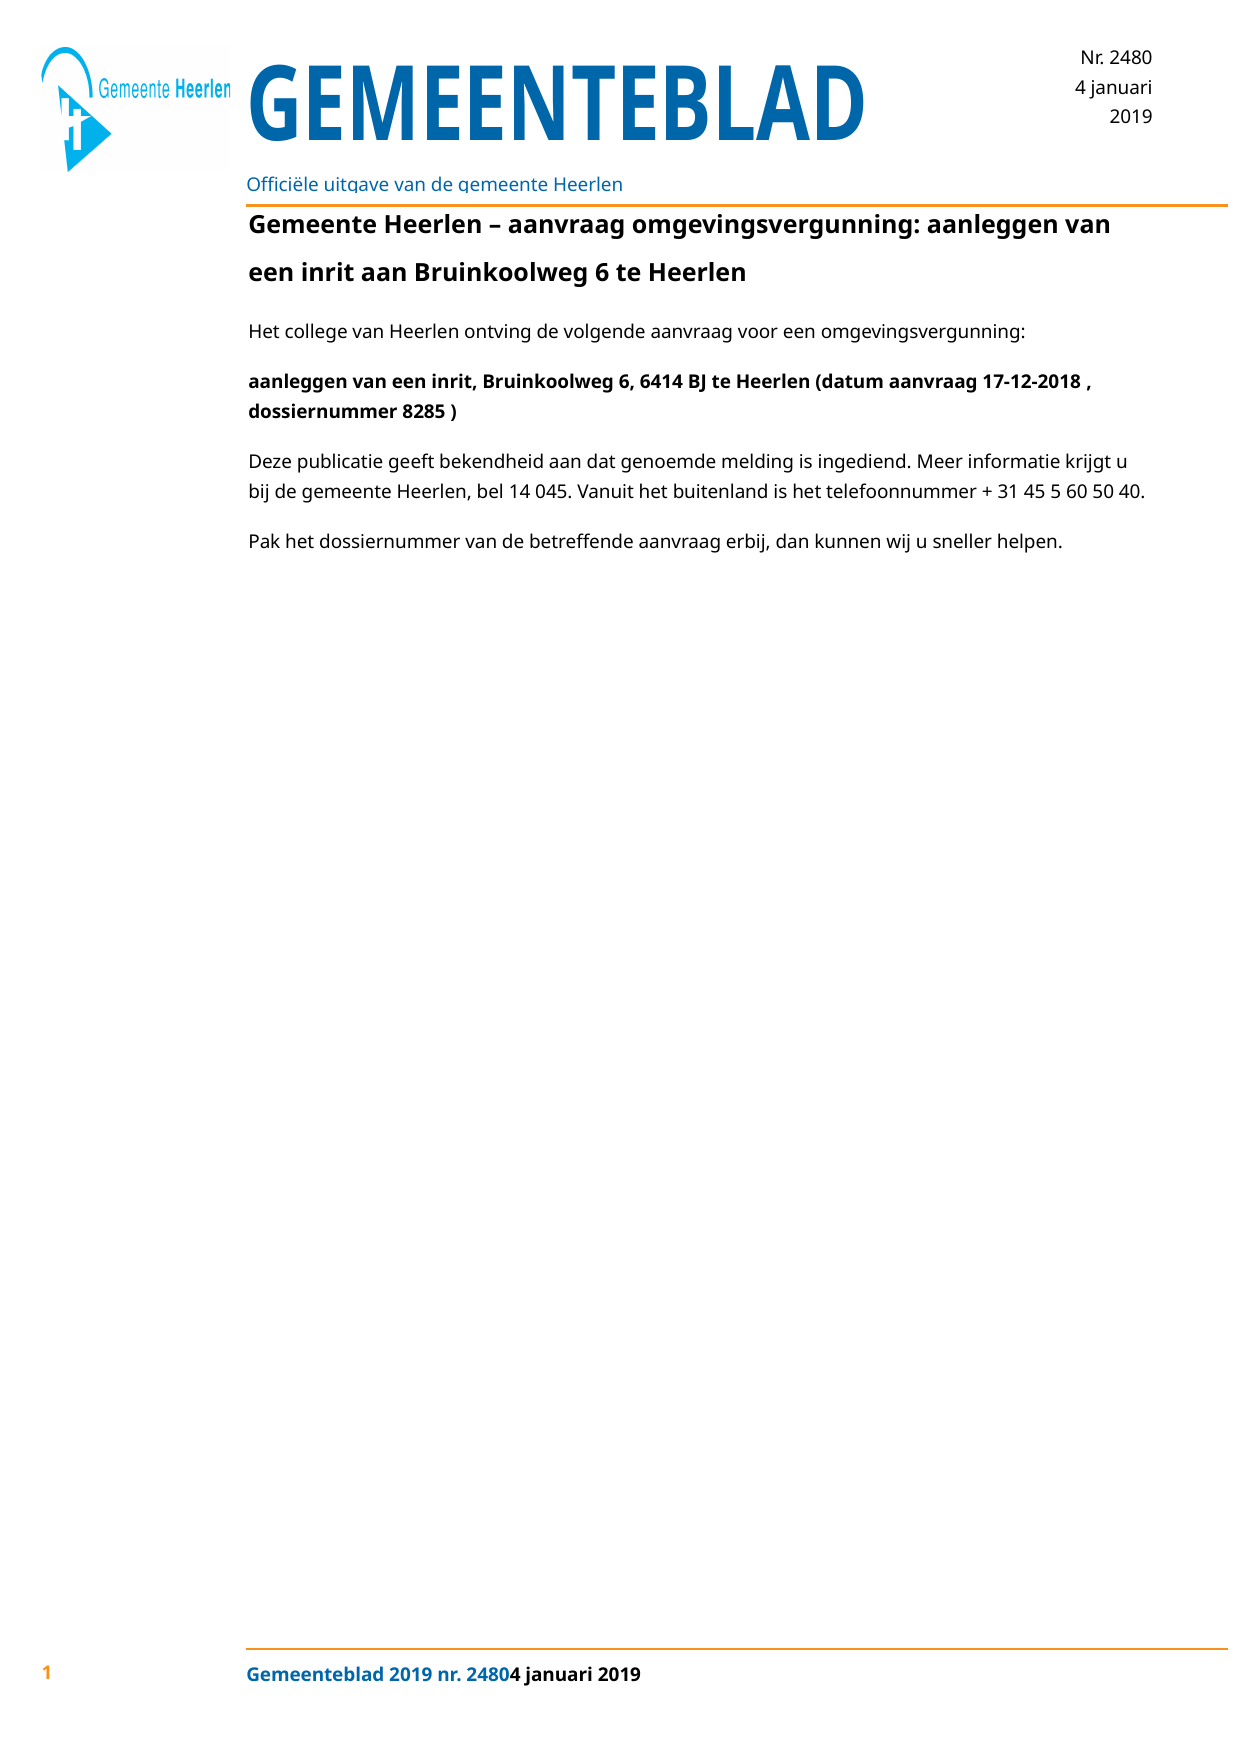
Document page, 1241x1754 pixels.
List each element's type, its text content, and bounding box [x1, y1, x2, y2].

text Het college van Heerlen ontving de volgende aanvraag voor een omgevingsvergunning: [248, 318, 1152, 344]
picture [41, 47, 231, 172]
text aanleggen van een inrit, Bruinkoolweg 6, 6414 BJ te Heerlen (datum aanvraag 17-12-2018 , dossiernummer 8285 ) [248, 368, 1152, 424]
picture [41, 47, 58, 70]
text Gemeente Heerlen – aanvraag omgevingsvergunning: aanleggen van een inrit aan Bruinkoolweg 6 te Heerlen [248, 207, 1152, 288]
text Deze publicatie geeft bekendheid aan dat genoemde melding is ingediend. Meer informatie krijgt u bij de gemeente Heerlen, bel 14 045. Vanuit het buitenland is het telefoonnummer + 31 45 5 60 50 40. [248, 448, 1152, 504]
text Pak het dossiernummer van de betreffende aanvraag erbij, dan kunnen wij u sneller helpen. [248, 528, 1152, 554]
